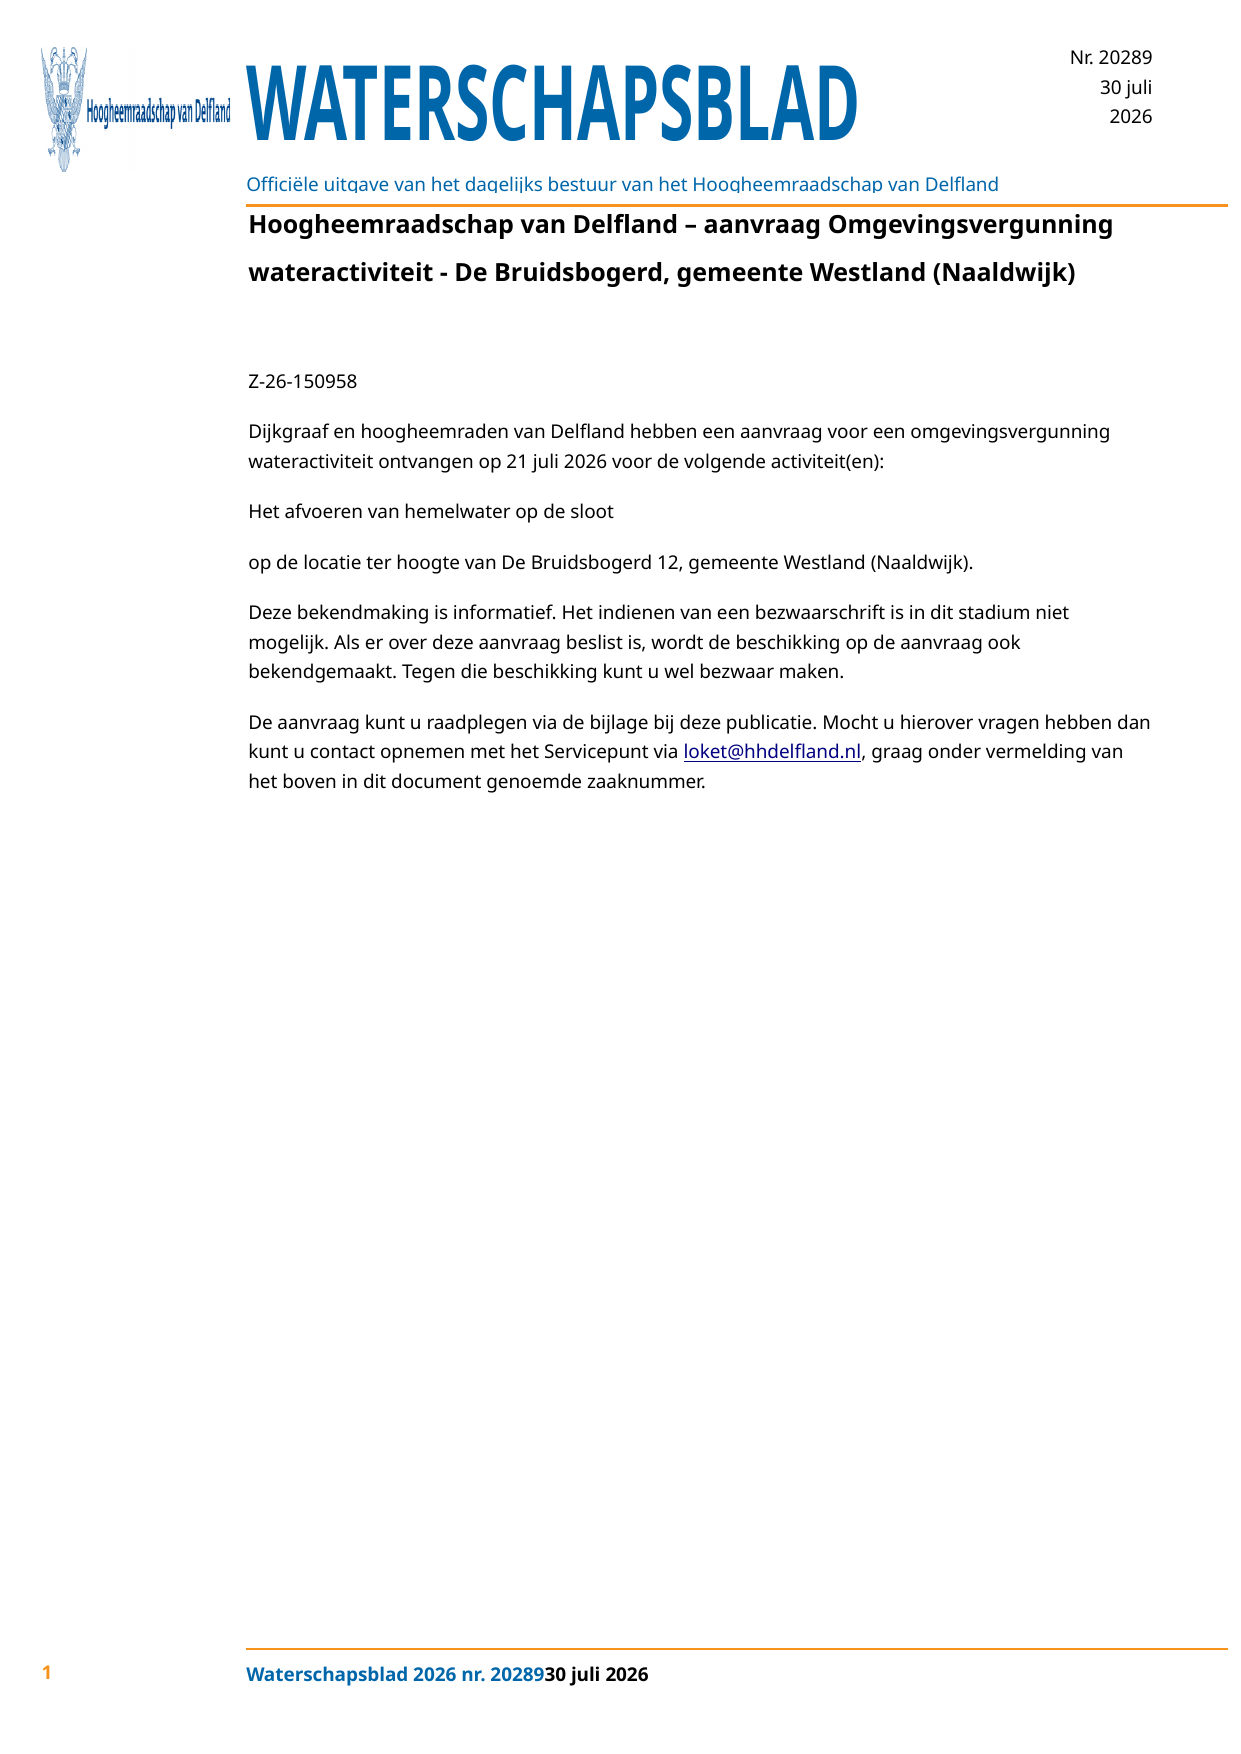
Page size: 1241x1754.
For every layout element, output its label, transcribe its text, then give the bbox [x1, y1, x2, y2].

text op de locatie ter hoogte van De Bruidsbogerd 12, gemeente Westland (Naaldwijk). [248, 549, 1152, 575]
text De aanvraag kunt u raadplegen via de bijlage bij deze publicatie. Mocht u hierover vragen hebben dan kunt u contact opnemen met het Servicepunt via loket@hhdelfland.nl, graag onder vermelding van het boven in dit document genoemde zaaknummer. [248, 709, 1152, 794]
text Het afvoeren van hemelwater op de sloot [248, 499, 1152, 524]
text Hoogheemraadschap van Delfland – aanvraag Omgevingsvergunning wateractiviteit - De Bruidsbogerd, gemeente Westland (Naaldwijk) [248, 207, 1152, 288]
text Z-26-150958 [248, 368, 1152, 394]
picture [41, 47, 231, 172]
text Dijkgraaf en hoogheemraden van Delfland hebben een aanvraag voor een omgevingsvergunning wateractiviteit ontvangen op 21 juli 2026 voor de volgende activiteit(en): [248, 419, 1152, 474]
text Deze bekendmaking is informatief. Het indienen van een bezwaarschrift is in dit stadium niet mogelijk. Als er over deze aanvraag beslist is, wordt de beschikking op de aanvraag ook bekendgemaakt. Tegen die beschikking kunt u wel bezwaar maken. [248, 599, 1152, 684]
